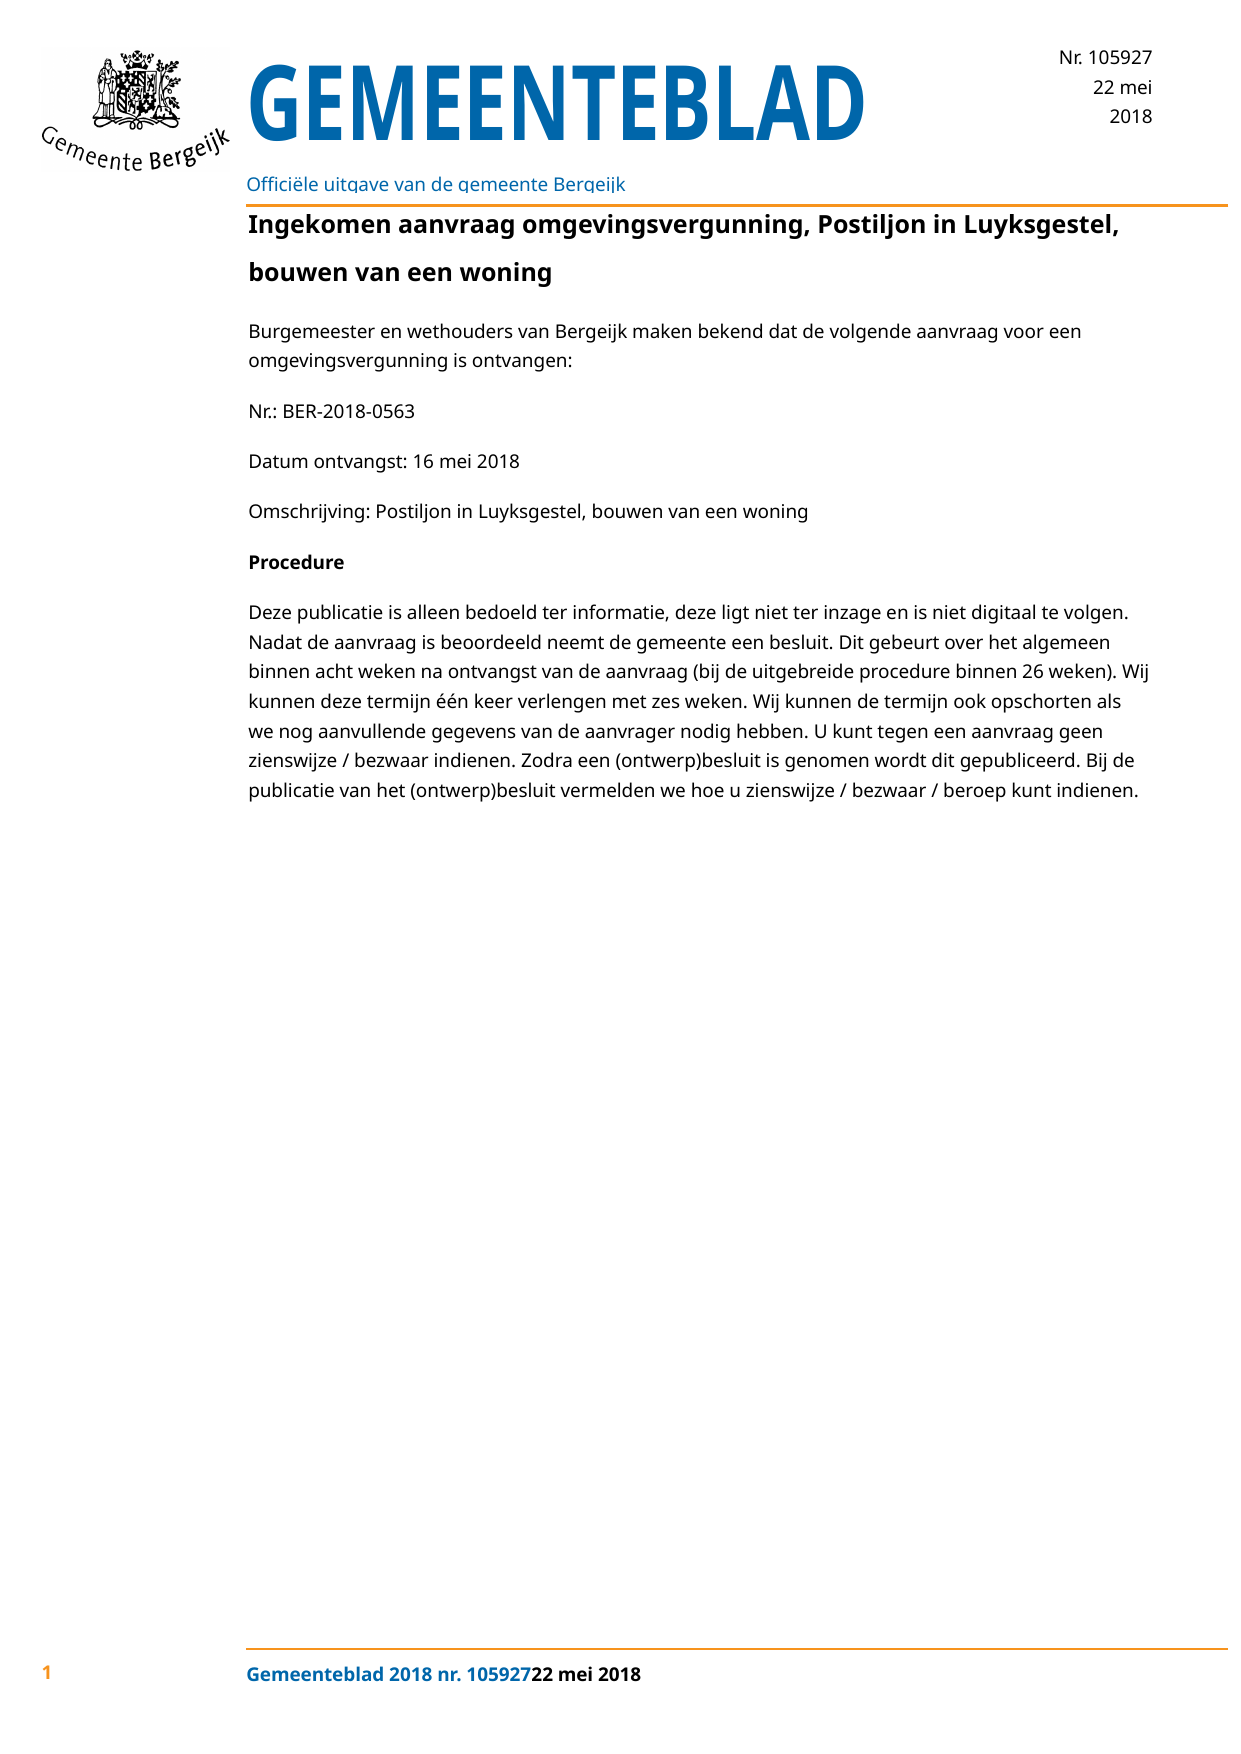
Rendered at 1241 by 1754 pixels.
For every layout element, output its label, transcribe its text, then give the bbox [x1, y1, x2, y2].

text Omschrijving: Postiljon in Luyksgestel, bouwen van een woning [248, 499, 1152, 524]
text Procedure [248, 549, 1152, 575]
picture [41, 47, 231, 172]
text Datum ontvangst: 16 mei 2018 [248, 448, 1152, 474]
text Nr.: BER-2018-0563 [248, 398, 1152, 424]
text Deze publicatie is alleen bedoeld ter informatie, deze ligt niet ter inzage en is niet digitaal te volgen. Nadat de aanvraag is beoordeeld neemt de gemeente een besluit. Dit gebeurt over het algemeen binnen acht weken na ontvangst van de aanvraag (bij de uitgebreide procedure binnen 26 weken). Wij kunnen deze termijn één keer verlengen met zes weken. Wij kunnen de termijn ook opschorten als we nog aanvullende gegevens van de aanvrager nodig hebben. U kunt tegen een aanvraag geen zienswijze / bezwaar indienen. Zodra een (ontwerp)besluit is genomen wordt dit gepubliceerd. Bij de publicatie van het (ontwerp)besluit vermelden we hoe u zienswijze / bezwaar / beroep kunt indienen. [248, 599, 1152, 803]
text Ingekomen aanvraag omgevingsvergunning, Postiljon in Luyksgestel, bouwen van een woning [248, 207, 1152, 288]
text Burgemeester en wethouders van Bergeijk maken bekend dat de volgende aanvraag voor een omgevingsvergunning is ontvangen: [248, 318, 1152, 373]
